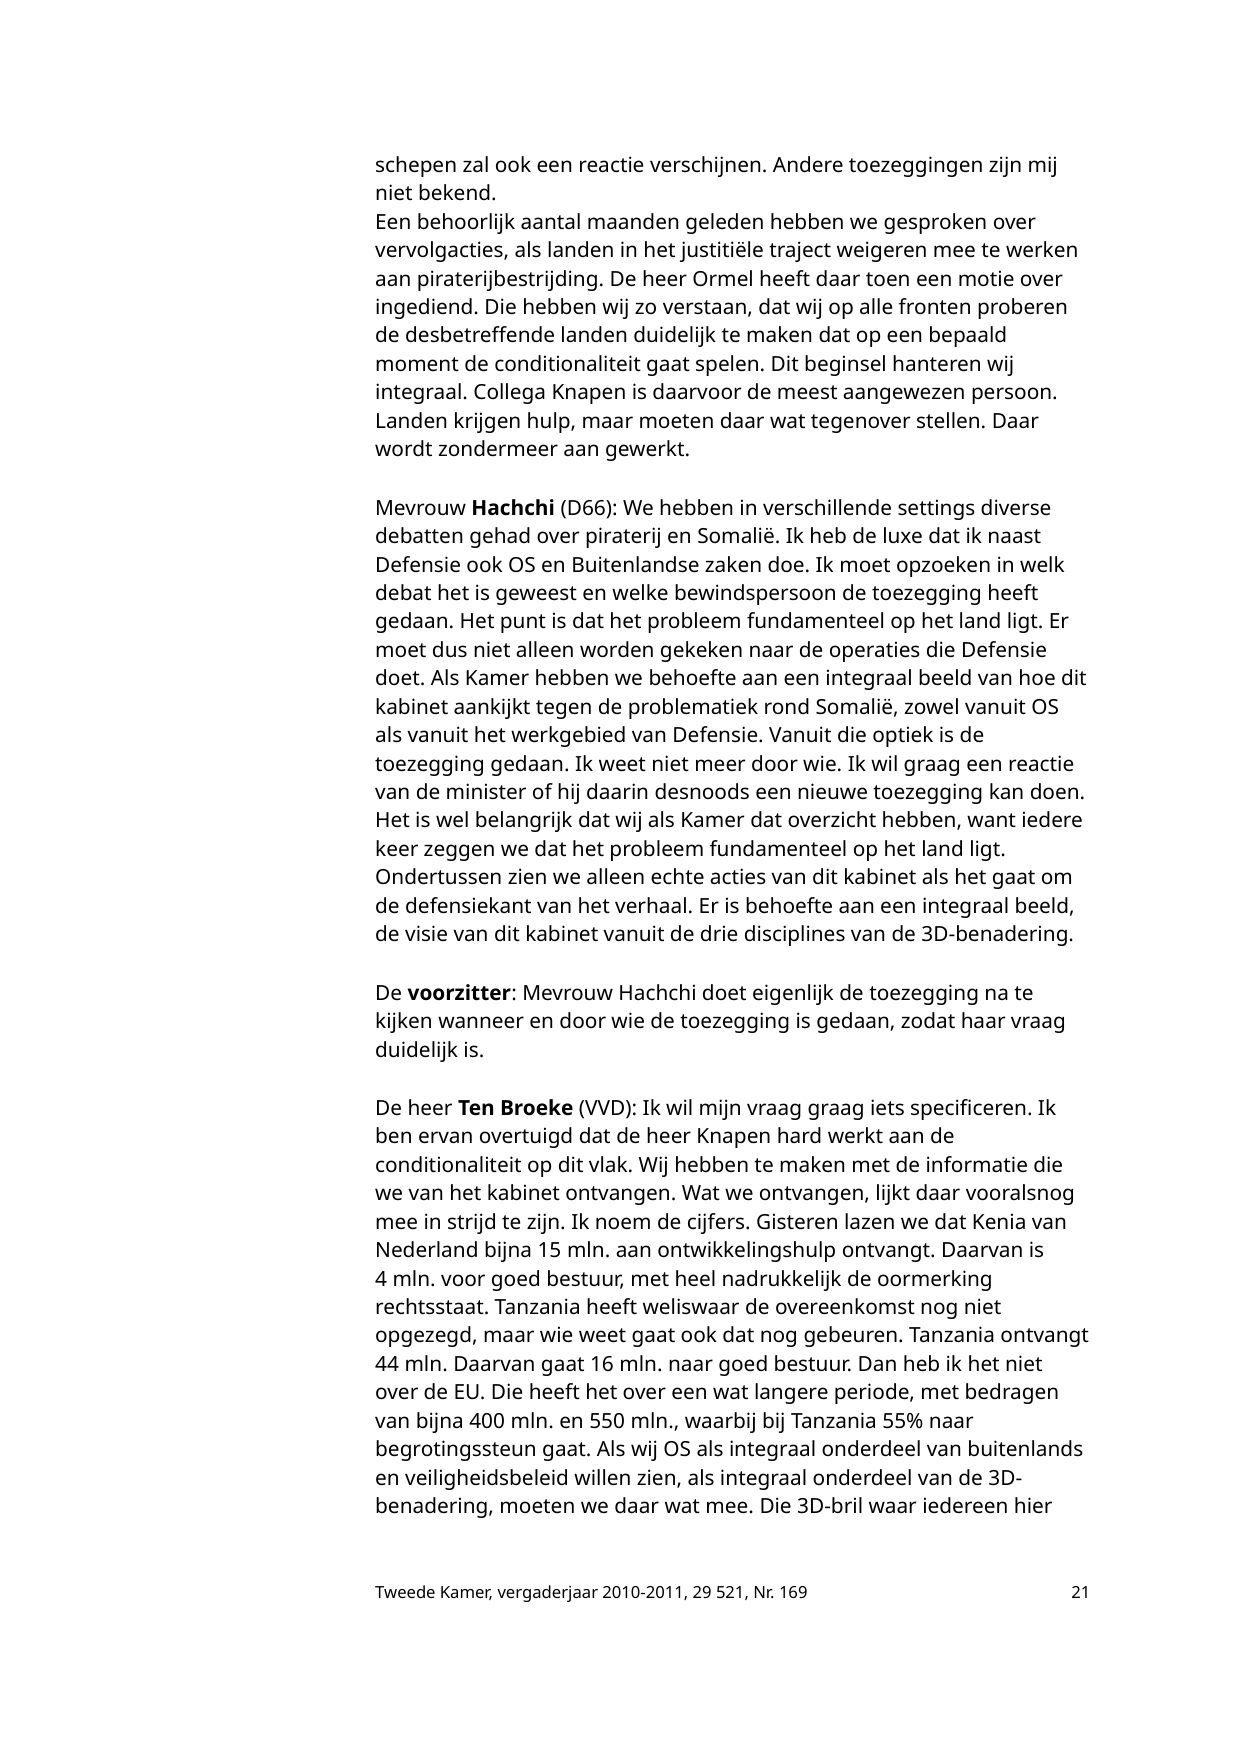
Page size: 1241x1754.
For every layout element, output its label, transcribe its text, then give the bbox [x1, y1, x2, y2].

text schepen zal ook een reactie verschijnen. Andere toezeggingen zijn mij niet bekend. [375, 150, 1090, 207]
text De heer Ten Broeke (VVD): Ik wil mijn vraag graag iets specificeren. Ik ben ervan overtuigd dat de heer Knapen hard werkt aan de conditionaliteit op dit vlak. Wij hebben te maken met de informatie die we van het kabinet ontvangen. Wat we ontvangen, lijkt daar vooralsnog mee in strijd te zijn. Ik noem de cijfers. Gisteren lazen we dat Kenia van Nederland bijna 15 mln. aan ontwikkelingshulp ontvangt. Daarvan is 4 mln. voor goed bestuur, met heel nadrukkelijk de oormerking rechtsstaat. Tanzania heeft weliswaar de overeenkomst nog niet opgezegd, maar wie weet gaat ook dat nog gebeuren. Tanzania ontvangt 44 mln. Daarvan gaat 16 mln. naar goed bestuur. Dan heb ik het niet over de EU. Die heeft het over een wat langere periode, met bedragen van bijna 400 mln. en 550 mln., waarbij bij Tanzania 55% naar begrotingssteun gaat. Als wij OS als integraal onderdeel van buitenlands en veiligheidsbeleid willen zien, als integraal onderdeel van de 3D-benadering, moeten we daar wat mee. Die 3D-bril waar iedereen hier [375, 1093, 1090, 1520]
text Een behoorlijk aantal maanden geleden hebben we gesproken over vervolgacties, als landen in het justitiële traject weigeren mee te werken aan piraterijbestrijding. De heer Ormel heeft daar toen een motie over ingediend. Die hebben wij zo verstaan, dat wij op alle fronten proberen de desbetreffende landen duidelijk te maken dat op een bepaald moment de conditionaliteit gaat spelen. Dit beginsel hanteren wij integraal. Collega Knapen is daarvoor de meest aangewezen persoon. Landen krijgen hulp, maar moeten daar wat tegenover stellen. Daar wordt zondermeer aan gewerkt. [375, 207, 1090, 463]
text De voorzitter: Mevrouw Hachchi doet eigenlijk de toezegging na te kijken wanneer en door wie de toezegging is gedaan, zodat haar vraag duidelijk is. [375, 978, 1090, 1063]
text Mevrouw Hachchi (D66): We hebben in verschillende settings diverse debatten gehad over piraterij en Somalië. Ik heb de luxe dat ik naast Defensie ook OS en Buitenlandse zaken doe. Ik moet opzoeken in welk debat het is geweest en welke bewindspersoon de toezegging heeft gedaan. Het punt is dat het probleem fundamenteel op het land ligt. Er moet dus niet alleen worden gekeken naar de operaties die Defensie doet. Als Kamer hebben we behoefte aan een integraal beeld van hoe dit kabinet aankijkt tegen de problematiek rond Somalië, zowel vanuit OS als vanuit het werkgebied van Defensie. Vanuit die optiek is de toezegging gedaan. Ik weet niet meer door wie. Ik wil graag een reactie van de minister of hij daarin desnoods een nieuwe toezegging kan doen. Het is wel belangrijk dat wij als Kamer dat overzicht hebben, want iedere keer zeggen we dat het probleem fundamenteel op het land ligt. Ondertussen zien we alleen echte acties van dit kabinet als het gaat om de defensiekant van het verhaal. Er is behoefte aan een integraal beeld, de visie van dit kabinet vanuit de drie disciplines van de 3D-benadering. [375, 493, 1090, 948]
